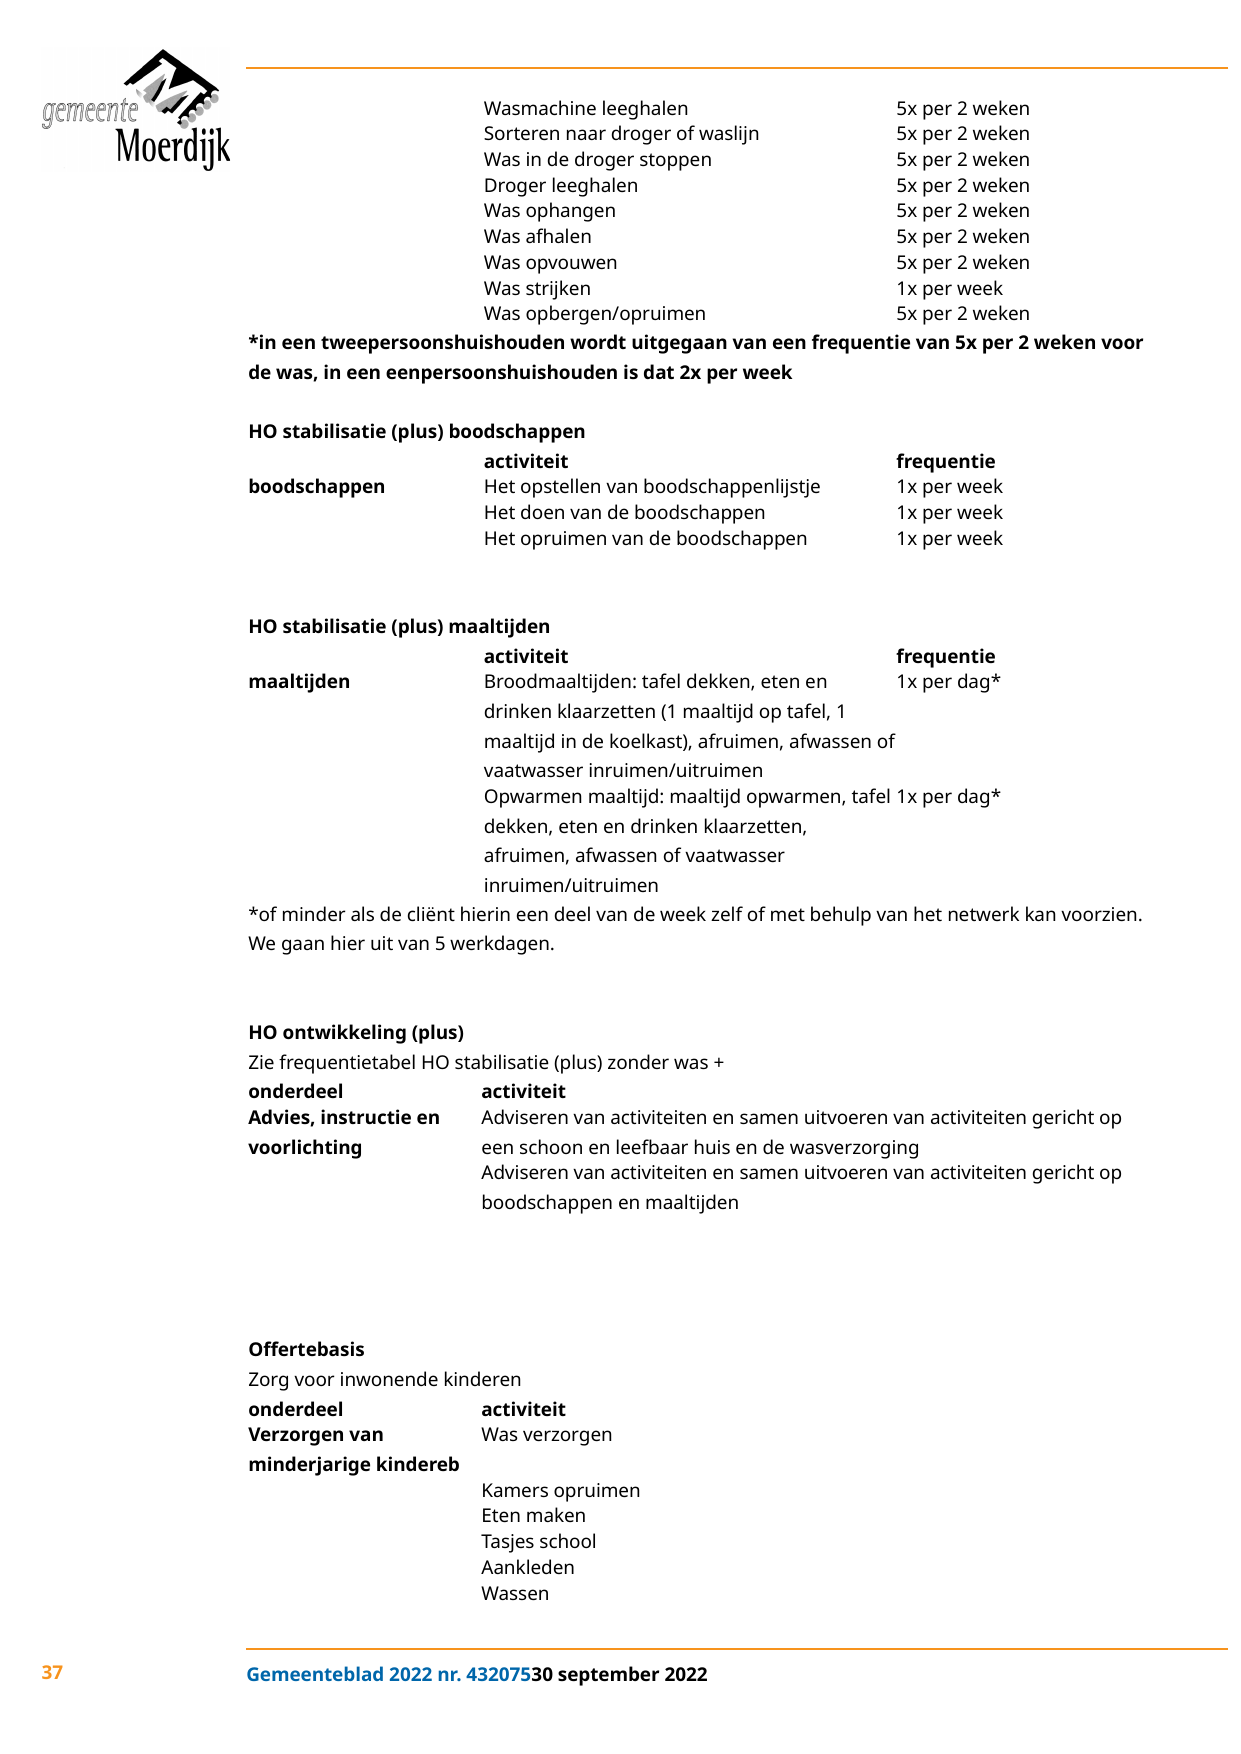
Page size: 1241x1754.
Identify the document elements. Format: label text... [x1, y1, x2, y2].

table_cell 1x per week [896, 474, 1152, 499]
table_cell Het opruimen van de boodschappen [484, 525, 896, 551]
table_cell [248, 301, 484, 326]
table_cell [248, 224, 484, 249]
table_cell Was opbergen/opruimen [484, 301, 896, 326]
text *in een tweepersoonshuishouden wordt uitgegaan van een frequentie van 5x per 2 weken voor de was, in een eenpersoonshuishouden is dat 2x per week [248, 329, 1152, 385]
table_cell 5x per 2 weken [896, 301, 1152, 326]
table_cell Was verzorgen [481, 1421, 1152, 1477]
table_cell Aankleden [481, 1554, 1152, 1580]
table_cell 1x per dag* [896, 783, 1152, 898]
table_cell Advies, instructie en voorlichting [248, 1104, 481, 1159]
table_header frequentie [896, 643, 1152, 669]
table_cell Was opvouwen [484, 249, 896, 275]
table_cell [248, 275, 484, 301]
text HO stabilisatie (plus) boodschappen [248, 418, 1152, 444]
table_cell [248, 172, 484, 198]
picture [41, 47, 231, 172]
text HO ontwikkeling (plus) [248, 1019, 1152, 1045]
table_cell Adviseren van activiteiten en samen uitvoeren van activiteiten gericht op een schoon en leefbaar huis en de wasverzorging [481, 1104, 1152, 1159]
table_cell [248, 121, 484, 146]
table_cell Wasmachine leeghalen [484, 95, 896, 121]
table_header onderdeel [248, 1079, 481, 1104]
table_cell 5x per 2 weken [896, 146, 1152, 172]
table_header [248, 448, 484, 474]
table_cell 5x per 2 weken [896, 121, 1152, 146]
table_cell 5x per 2 weken [896, 95, 1152, 121]
table_cell [248, 1554, 481, 1580]
table_header activiteit [484, 643, 896, 669]
table_cell [248, 1528, 481, 1554]
table_cell [248, 1160, 481, 1215]
table_cell 1x per dag* [896, 669, 1152, 783]
table_cell 5x per 2 weken [896, 172, 1152, 198]
text Offertebasis [248, 1336, 1152, 1362]
table_cell Tasjes school [481, 1528, 1152, 1554]
table_header [248, 643, 484, 669]
table_cell Het opstellen van boodschappenlijstje [484, 474, 896, 499]
table_cell Wassen [481, 1580, 1152, 1605]
table_cell [248, 249, 484, 275]
table_cell Kamers opruimen [481, 1477, 1152, 1502]
table_cell [248, 95, 484, 121]
table_cell Sorteren naar droger of waslijn [484, 121, 896, 146]
table_cell Was afhalen [484, 224, 896, 249]
table_cell Eten maken [481, 1503, 1152, 1528]
table_cell [248, 500, 484, 525]
text Zie frequentietabel HO stabilisatie (plus) zonder was + [248, 1049, 1152, 1074]
table_cell [248, 1477, 481, 1502]
table_header frequentie [896, 448, 1152, 474]
text *of minder als de cliënt hierin een deel van de week zelf of met behulp van het netwerk kan voorzien. We gaan hier uit van 5 werkdagen. [248, 901, 1152, 956]
table_cell [248, 198, 484, 223]
table_cell Was strijken [484, 275, 896, 301]
table_cell maaltijden [248, 669, 484, 783]
table_header activiteit [481, 1396, 1152, 1421]
table_cell Het doen van de boodschappen [484, 500, 896, 525]
table_cell boodschappen [248, 474, 484, 499]
table_header activiteit [481, 1079, 1152, 1104]
table_cell [248, 525, 484, 551]
table_cell [248, 1503, 481, 1528]
table_cell Opwarmen maaltijd: maaltijd opwarmen, tafel dekken, eten en drinken klaarzetten, afruimen, afwassen of vaatwasser inruimen/uitruimen [484, 783, 896, 898]
table_header onderdeel [248, 1396, 481, 1421]
table_cell Verzorgen van minderjarige kindereb [248, 1421, 481, 1477]
table_cell Broodmaaltijden: tafel dekken, eten en drinken klaarzetten (1 maaltijd op tafel, 1 maaltijd in de koelkast), afruimen, afwassen of vaatwasser inruimen/uitruimen [484, 669, 896, 783]
table_cell 1x per week [896, 500, 1152, 525]
table_cell Droger leeghalen [484, 172, 896, 198]
table_cell 1x per week [896, 525, 1152, 551]
table_header activiteit [484, 448, 896, 474]
table_cell 5x per 2 weken [896, 198, 1152, 223]
table_cell [248, 1580, 481, 1605]
table_cell [248, 783, 484, 898]
table_cell Was ophangen [484, 198, 896, 223]
text HO stabilisatie (plus) maaltijden [248, 613, 1152, 639]
table_cell [248, 146, 484, 172]
text Zorg voor inwonende kinderen [248, 1366, 1152, 1392]
table_cell 1x per week [896, 275, 1152, 301]
table_cell 5x per 2 weken [896, 224, 1152, 249]
table_cell Adviseren van activiteiten en samen uitvoeren van activiteiten gericht op boodschappen en maaltijden [481, 1160, 1152, 1215]
table_cell Was in de droger stoppen [484, 146, 896, 172]
table_cell 5x per 2 weken [896, 249, 1152, 275]
